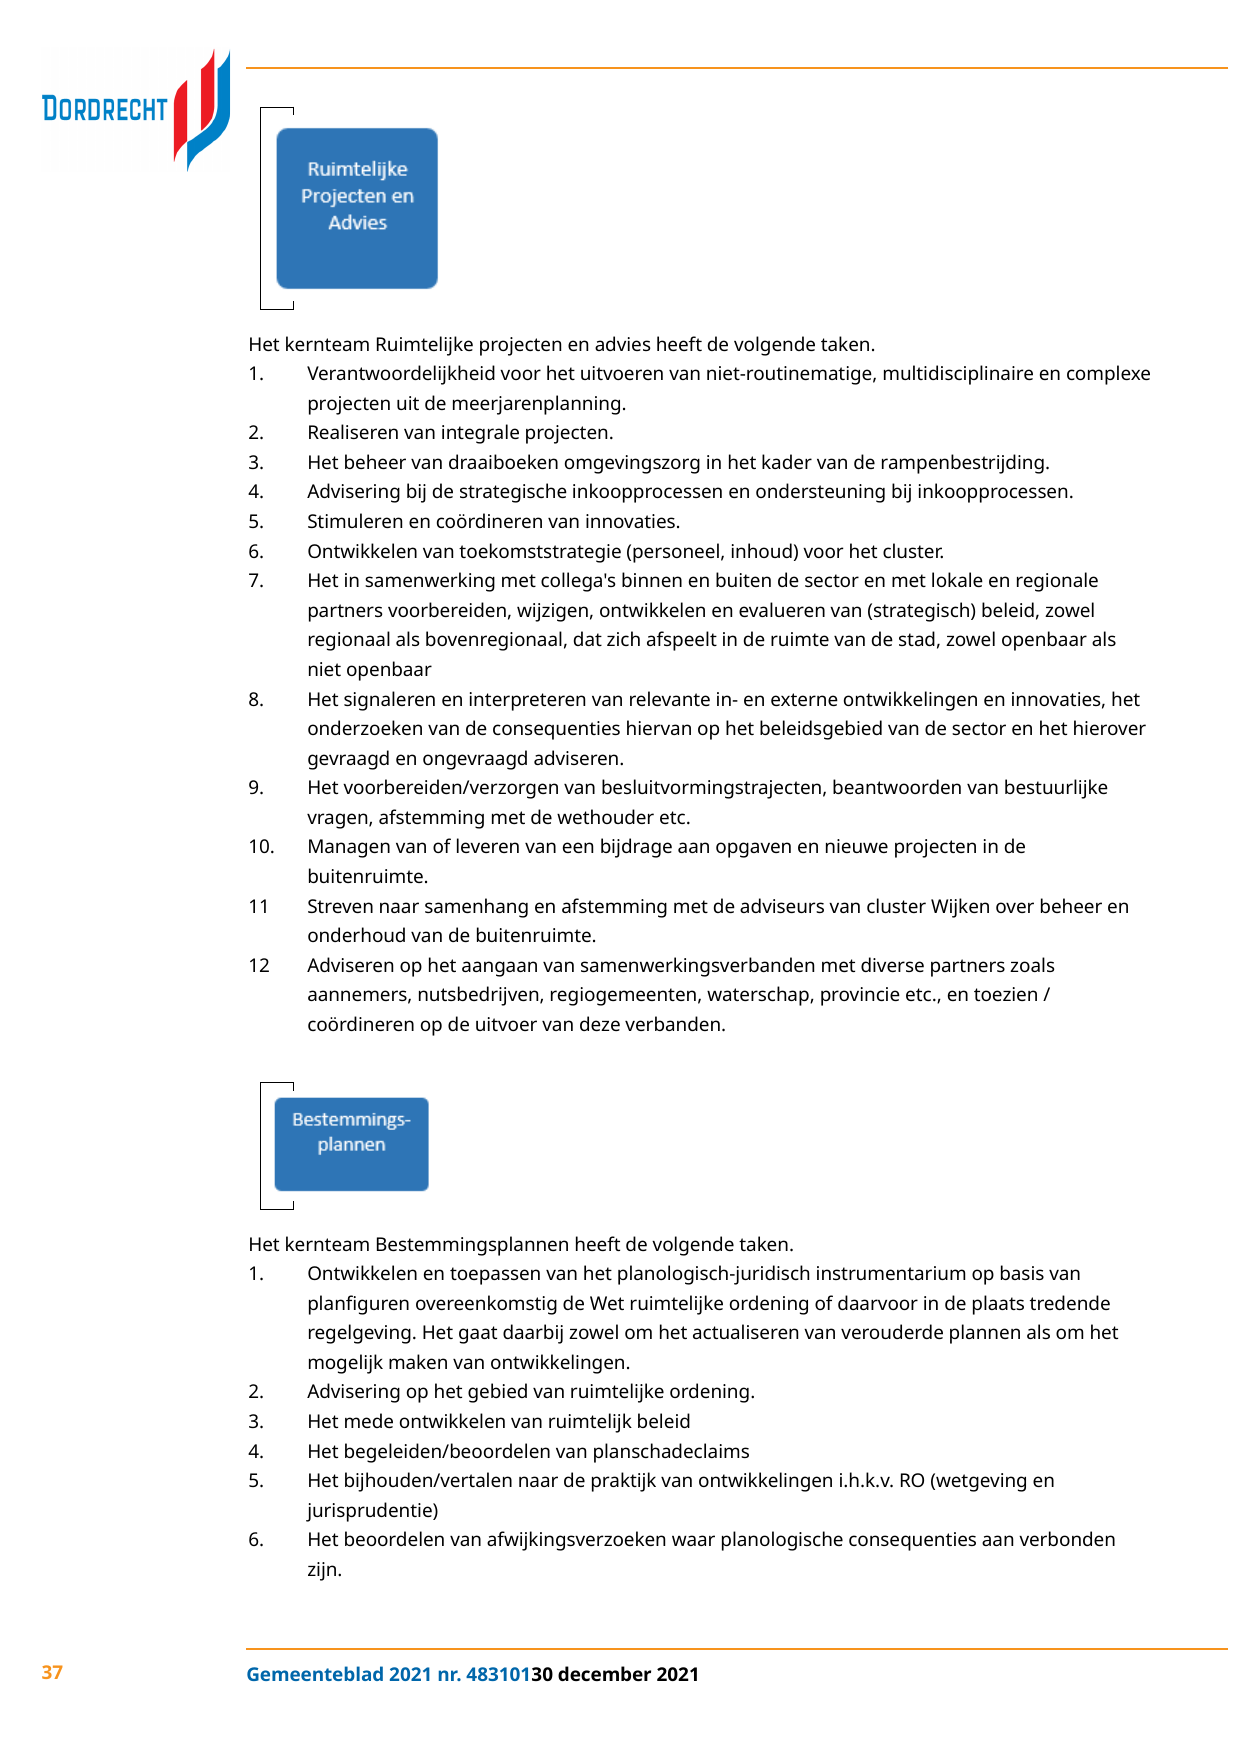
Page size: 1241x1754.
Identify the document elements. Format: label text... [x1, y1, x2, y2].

list Het mede ontwikkelen van ruimtelijk beleid [248, 1408, 1152, 1434]
list Streven naar samenhang en afstemming met de adviseurs van cluster Wijken over beheer en onderhoud van de buitenruimte. [248, 893, 1152, 948]
list Advisering bij de strategische inkoopprocessen en ondersteuning bij inkoopprocessen. [248, 479, 1152, 504]
list Het begeleiden/beoordelen van planschadeclaims [248, 1438, 1152, 1463]
list Ontwikkelen en toepassen van het planologisch-juridisch instrumentarium op basis van planfiguren overeenkomstig de Wet ruimtelijke ordening of daarvoor in de plaats tredende regelgeving. Het gaat daarbij zowel om het actualiseren van verouderde plannen als om het mogelijk maken van ontwikkelingen. [248, 1260, 1152, 1375]
list Het beheer van draaiboeken omgevingszorg in het kader van de rampenbestrijding. [248, 449, 1152, 475]
list Ontwikkelen van toekomststrategie (personeel, inhoud) voor het cluster. [248, 538, 1152, 563]
list Advisering op het gebied van ruimtelijke ordening. [248, 1379, 1152, 1404]
list Stimuleren en coördineren van innovaties. [248, 508, 1152, 534]
list Managen van of leveren van een bijdrage aan opgaven en nieuwe projecten in de buitenruimte. [248, 834, 1152, 889]
list Verantwoordelijkheid voor het uitvoeren van niet-routinematige, multidisciplinaire en complexe projecten uit de meerjarenplanning. [248, 360, 1152, 416]
list Realiseren van integrale projecten. [248, 419, 1152, 445]
text Het kernteam Ruimtelijke projecten en advies heeft de volgende taken. [248, 331, 1152, 356]
picture [41, 47, 231, 172]
picture [268, 115, 447, 301]
list Het in samenwerking met collega's binnen en buiten de sector en met lokale en regionale partners voorbereiden, wijzigen, ontwikkelen en evalueren van (strategisch) beleid, zowel regionaal als bovenregionaal, dat zich afspeelt in de ruimte van de stad, zowel openbaar als niet openbaar [248, 567, 1152, 682]
list Het signaleren en interpreteren van relevante in- en externe ontwikkelingen en innovaties, het onderzoeken van de consequenties hiervan op het beleidsgebied van de sector en het hierover gevraagd en ongevraagd adviseren. [248, 686, 1152, 771]
list Het voorbereiden/verzorgen van besluitvormingstrajecten, beantwoorden van bestuurlijke vragen, afstemming met de wethouder etc. [248, 774, 1152, 830]
list Het beoordelen van afwijkingsverzoeken waar planologische consequenties aan verbonden zijn. [248, 1527, 1152, 1582]
list Adviseren op het aangaan van samenwerkingsverbanden met diverse partners zoals aannemers, nutsbedrijven, regiogemeenten, waterschap, provincie etc., en toezien / coördineren op de uitvoer van deze verbanden. [248, 952, 1152, 1037]
text Het kernteam Bestemmingsplannen heeft de volgende taken. [248, 1231, 1152, 1256]
picture [268, 1091, 447, 1201]
list Het bijhouden/vertalen naar de praktijk van ontwikkelingen i.h.k.v. RO (wetgeving en jurisprudentie) [248, 1467, 1152, 1523]
